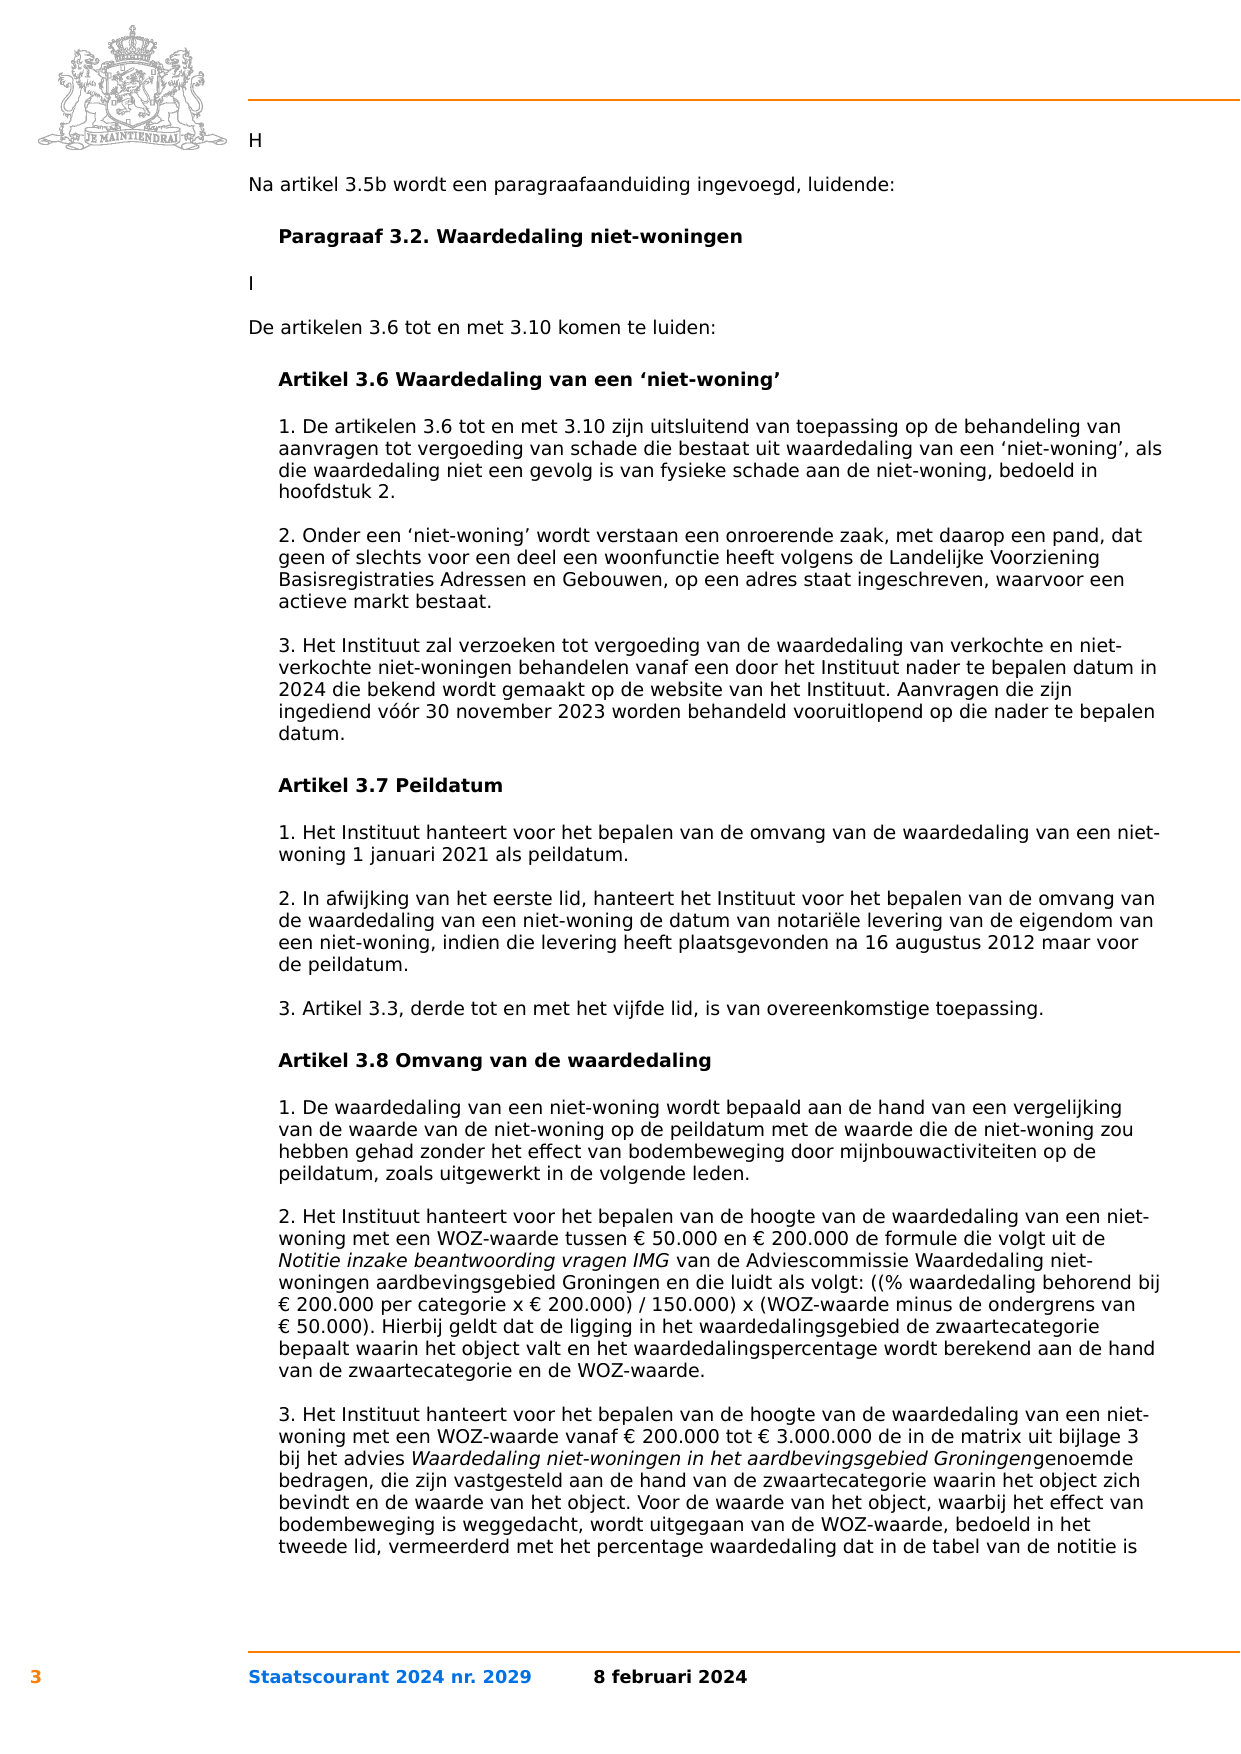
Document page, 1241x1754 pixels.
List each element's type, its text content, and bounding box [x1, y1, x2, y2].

text 2. In afwijking van het eerste lid, hanteert het Instituut voor het bepalen van de omvang van de waardedaling van een niet-woning de datum van notariële levering van de eigendom van een niet-woning, indien die levering heeft plaatsgevonden na 16 augustus 2012 maar voor de peildatum. [278, 888, 1163, 976]
text 3. Artikel 3.3, derde tot en met het vijfde lid, is van overeenkomstige toepassing. [278, 998, 1163, 1019]
text 2. Onder een ‘niet-woning’ wordt verstaan een onroerende zaak, met daarop een pand, dat geen of slechts voor een deel een woonfunctie heeft volgens de Landelijke Voorziening Basisregistraties Adressen en Gebouwen, op een adres staat ingeschreven, waarvoor een actieve markt bestaat. [278, 525, 1163, 613]
text 3. Het Instituut zal verzoeken tot vergoeding van de waardedaling van verkochte en niet- verkochte niet-woningen behandelen vanaf een door het Instituut nader te bepalen datum in 2024 die bekend wordt gemaakt op de website van het Instituut. Aanvragen die zijn ingediend vóór 30 november 2023 worden behandeld vooruitlopend op die nader te bepalen datum. [278, 635, 1163, 745]
text Na artikel 3.5b wordt een paragraafaanduiding ingevoegd, luidende: [248, 174, 1163, 196]
text 1. Het Instituut hanteert voor het bepalen van de omvang van de waardedaling van een niet- woning 1 januari 2021 als peildatum. [278, 822, 1163, 866]
text 3. Het Instituut hanteert voor het bepalen van de hoogte van de waardedaling van een niet-woning met een WOZ-waarde vanaf € 200.000 tot € 3.000.000 de in de matrix uit bijlage 3 bij het advies Waardedaling niet-woningen in het aardbevingsgebied Groningengenoemde bedragen, die zijn vastgesteld aan de hand van de zwaartecategorie waarin het object zich bevindt en de waarde van het object. Voor de waarde van het object, waarbij het effect van bodembeweging is weggedacht, wordt uitgegaan van de WOZ-waarde, bedoeld in het tweede lid, vermeerderd met het percentage waardedaling dat in de tabel van de notitie is [278, 1404, 1163, 1558]
subtitle Artikel 3.7 Peildatum [278, 775, 1163, 797]
text H [248, 130, 1163, 152]
text I [248, 273, 1163, 295]
text 1. De artikelen 3.6 tot en met 3.10 zijn uitsluitend van toepassing op de behandeling van aanvragen tot vergoeding van schade die bestaat uit waardedaling van een ‘niet-woning’, als die waardedaling niet een gevolg is van fysieke schade aan de niet-woning, bedoeld in hoofdstuk 2. [278, 416, 1163, 503]
text De artikelen 3.6 tot en met 3.10 komen te luiden: [248, 317, 1163, 338]
subtitle Artikel 3.6 Waardedaling van een ‘niet-woning’ [278, 368, 1163, 391]
subtitle Artikel 3.8 Omvang van de waardedaling [278, 1049, 1163, 1072]
text 2. Het Instituut hanteert voor het bepalen van de hoogte van de waardedaling van een niet- woning met een WOZ-waarde tussen € 50.000 en € 200.000 de formule die volgt uit de Notitie inzake beantwoording vragen IMG van de Adviescommissie Waardedaling niet- woningen aardbevingsgebied Groningen en die luidt als volgt: ((% waardedaling behorend bij € 200.000 per categorie x € 200.000) / 150.000) x (WOZ-waarde minus de ondergrens van € 50.000). Hierbij geldt dat de ligging in het waardedalingsgebied de zwaartecategorie bepaalt waarin het object valt en het waardedalingspercentage wordt berekend aan de hand van de zwaartecategorie en de WOZ-waarde. [278, 1206, 1163, 1382]
picture [38, 25, 227, 150]
subtitle Paragraaf 3.2. Waardedaling niet-woningen [278, 226, 1163, 248]
text 1. De waardedaling van een niet-woning wordt bepaald aan de hand van een vergelijking van de waarde van de niet-woning op de peildatum met de waarde die de niet-woning zou hebben gehad zonder het effect van bodembeweging door mijnbouwactiviteiten op de peildatum, zoals uitgewerkt in de volgende leden. [278, 1097, 1163, 1184]
